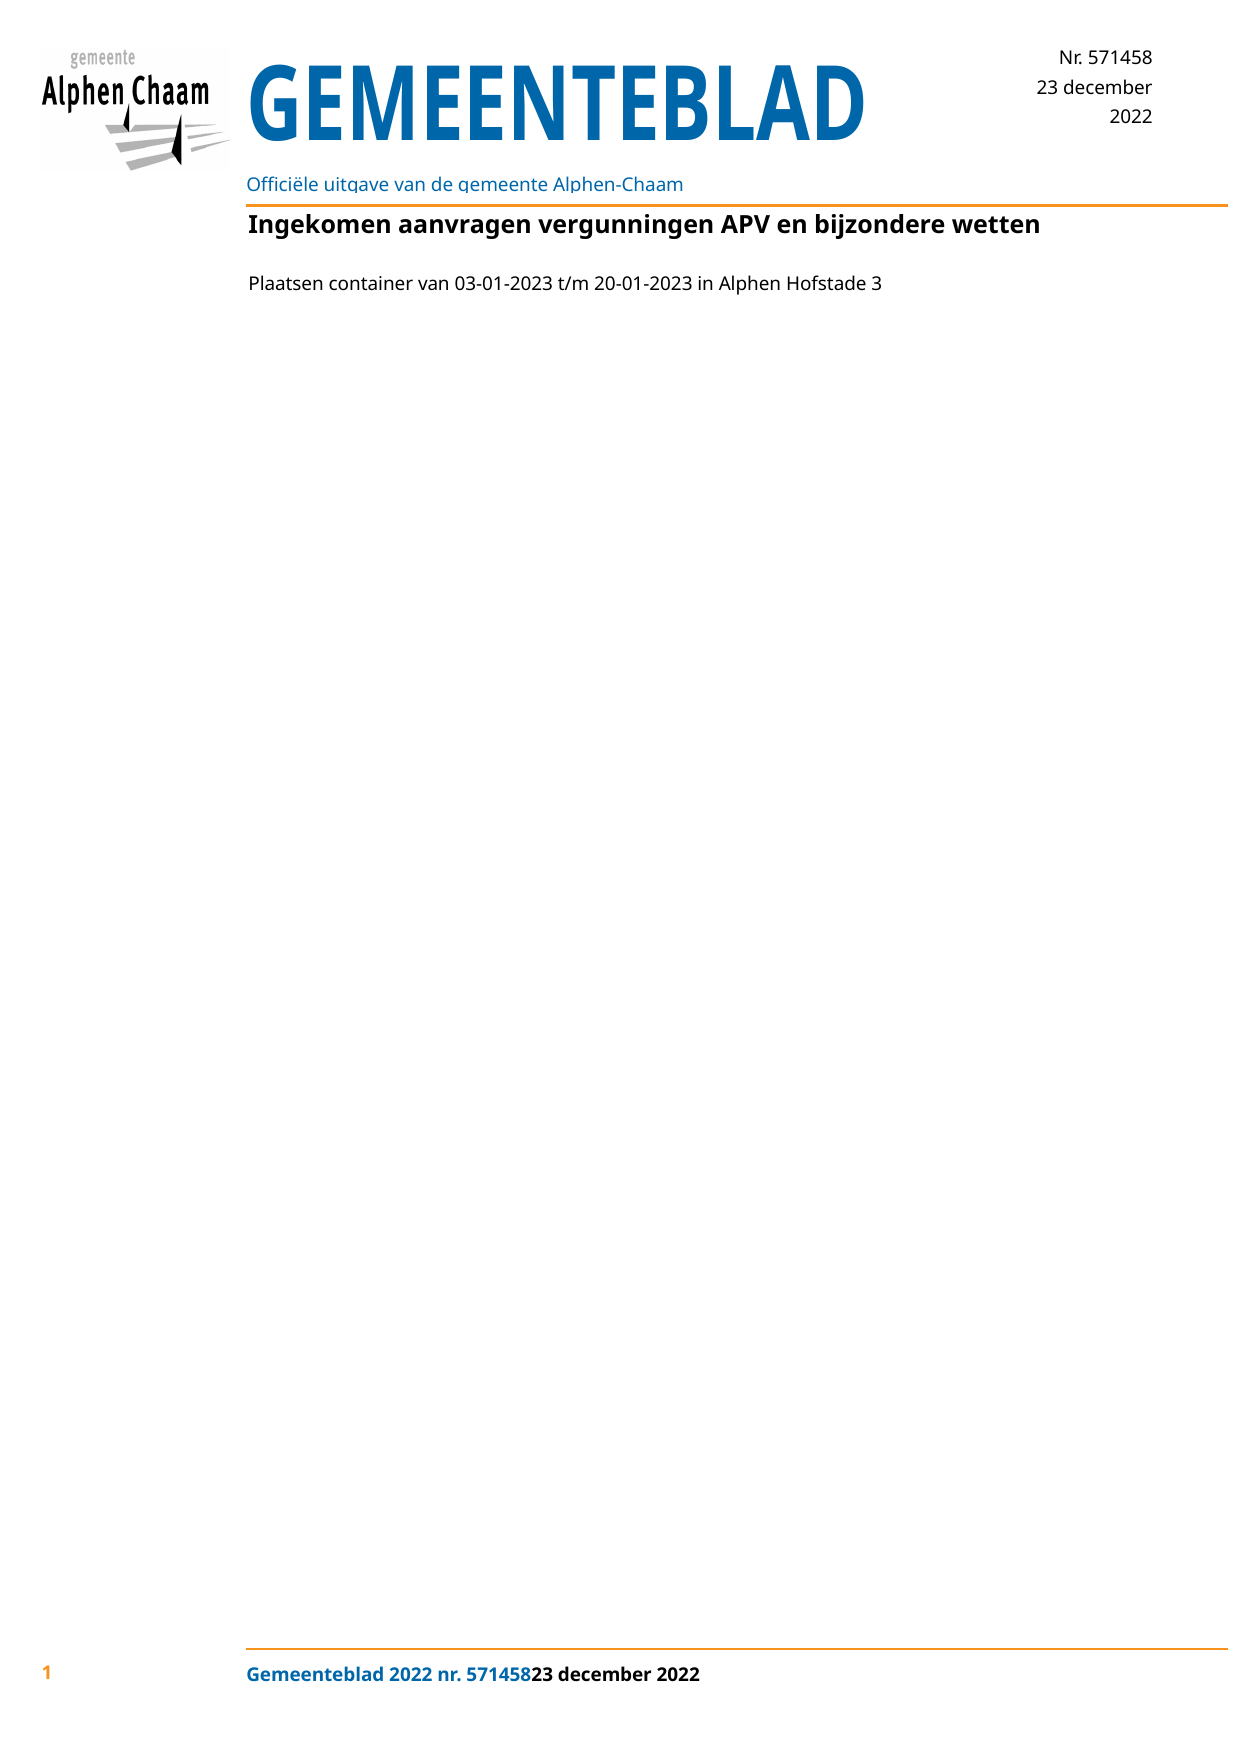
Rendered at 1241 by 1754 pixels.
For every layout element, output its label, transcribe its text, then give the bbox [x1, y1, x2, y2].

text Ingekomen aanvragen vergunningen APV en bijzondere wetten [248, 207, 1152, 241]
text Plaatsen container van 03-01-2023 t/m 20-01-2023 in Alphen Hofstade 3 [248, 270, 1152, 296]
picture [41, 47, 231, 172]
